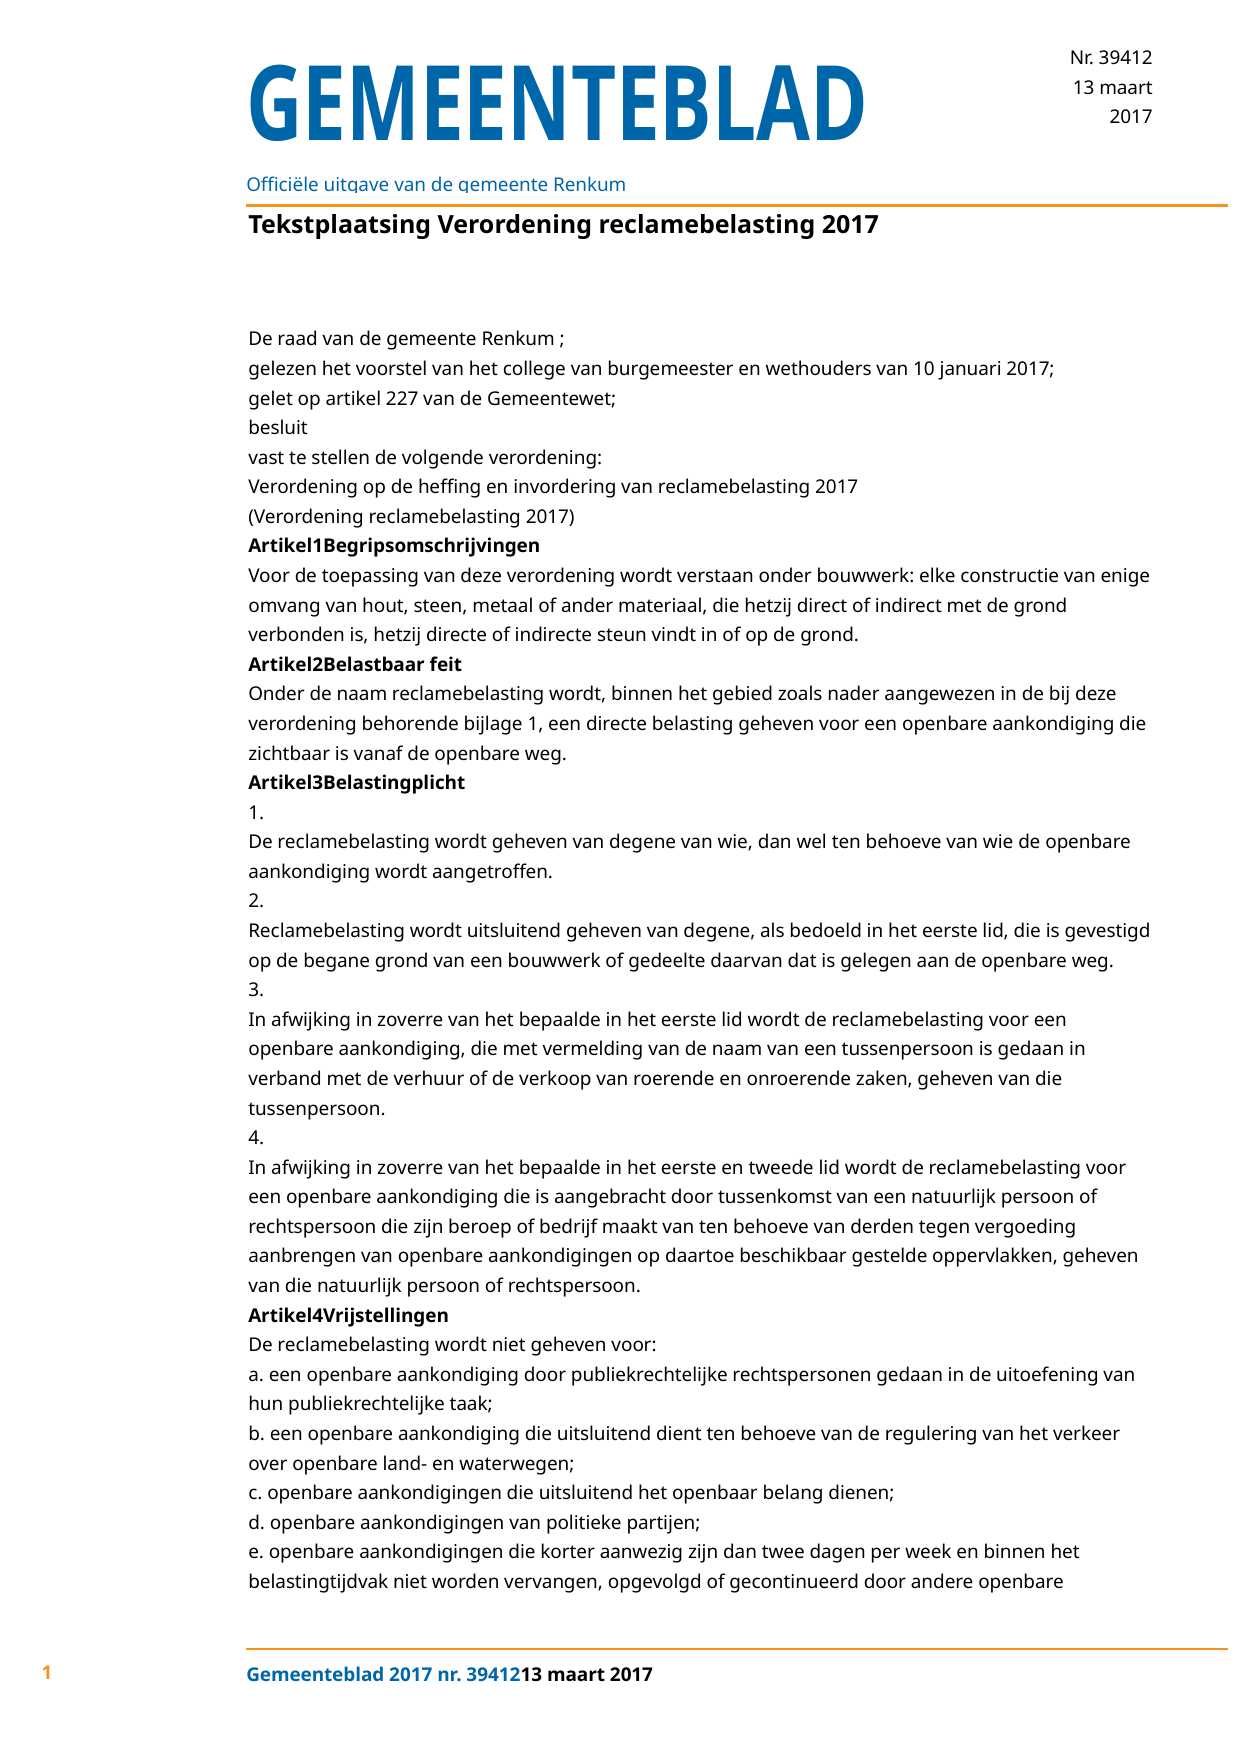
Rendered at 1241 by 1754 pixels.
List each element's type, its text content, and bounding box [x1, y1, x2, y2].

text gelezen het voorstel van het college van burgemeester en wethouders van 10 januari 2017; [248, 355, 1152, 381]
text 2. [248, 888, 1152, 913]
text De reclamebelasting wordt niet geheven voor: [248, 1331, 1152, 1357]
text d. openbare aankondigingen van politieke partijen; [248, 1509, 1152, 1535]
picture [41, 47, 231, 172]
text c. openbare aankondigingen die uitsluitend het openbaar belang dienen; [248, 1479, 1152, 1505]
text Voor de toepassing van deze verordening wordt verstaan onder bouwwerk: elke constructie van enige omvang van hout, steen, metaal of ander materiaal, die hetzij direct of indirect met de grond verbonden is, hetzij directe of indirecte steun vindt in of op de grond. [248, 562, 1152, 647]
text Artikel1Begripsomschrijvingen [248, 533, 1152, 558]
text Onder de naam reclamebelasting wordt, binnen het gebied zoals nader aangewezen in de bij deze verordening behorende bijlage 1, een directe belasting geheven voor een openbare aankondiging die zichtbaar is vanaf de openbare weg. [248, 681, 1152, 766]
text De reclamebelasting wordt geheven van degene van wie, dan wel ten behoeve van wie de openbare aankondiging wordt aangetroffen. [248, 828, 1152, 884]
text 1. [248, 799, 1152, 825]
text Reclamebelasting wordt uitsluitend geheven van degene, als bedoeld in het eerste lid, die is gevestigd op de begane grond van een bouwwerk of gedeelte daarvan dat is gelegen aan de openbare weg. [248, 917, 1152, 973]
text gelet op artikel 227 van de Gemeentewet; [248, 385, 1152, 411]
text besluit [248, 414, 1152, 440]
text Artikel2Belastbaar feit [248, 651, 1152, 677]
text e. openbare aankondigingen die korter aanwezig zijn dan twee dagen per week en binnen het belastingtijdvak niet worden vervangen, opgevolgd of gecontinueerd door andere openbare [248, 1538, 1152, 1594]
text De raad van de gemeente Renkum ; [248, 326, 1152, 351]
text 3. [248, 976, 1152, 1002]
text Artikel3Belastingplicht [248, 769, 1152, 795]
text Tekstplaatsing Verordening reclamebelasting 2017 [248, 207, 1152, 241]
text In afwijking in zoverre van het bepaalde in het eerste en tweede lid wordt de reclamebelasting voor een openbare aankondiging die is aangebracht door tussenkomst van een natuurlijk persoon of rechtspersoon die zijn beroep of bedrijf maakt van ten behoeve van derden tegen vergoeding aanbrengen van openbare aankondigingen op daartoe beschikbaar gestelde oppervlakken, geheven van die natuurlijk persoon of rechtspersoon. [248, 1154, 1152, 1298]
text vast te stellen de volgende verordening: [248, 444, 1152, 470]
text b. een openbare aankondiging die uitsluitend dient ten behoeve van de regulering van het verkeer over openbare land- en waterwegen; [248, 1420, 1152, 1476]
text 4. [248, 1124, 1152, 1150]
text Artikel4Vrijstellingen [248, 1302, 1152, 1328]
text a. een openbare aankondiging door publiekrechtelijke rechtspersonen gedaan in de uitoefening van hun publiekrechtelijke taak; [248, 1361, 1152, 1416]
text (Verordening reclamebelasting 2017) [248, 503, 1152, 529]
text Verordening op de heffing en invordering van reclamebelasting 2017 [248, 473, 1152, 499]
text In afwijking in zoverre van het bepaalde in het eerste lid wordt de reclamebelasting voor een openbare aankondiging, die met vermelding van de naam van een tussenpersoon is gedaan in verband met de verhuur of de verkoop van roerende en onroerende zaken, geheven van die tussenpersoon. [248, 1006, 1152, 1121]
